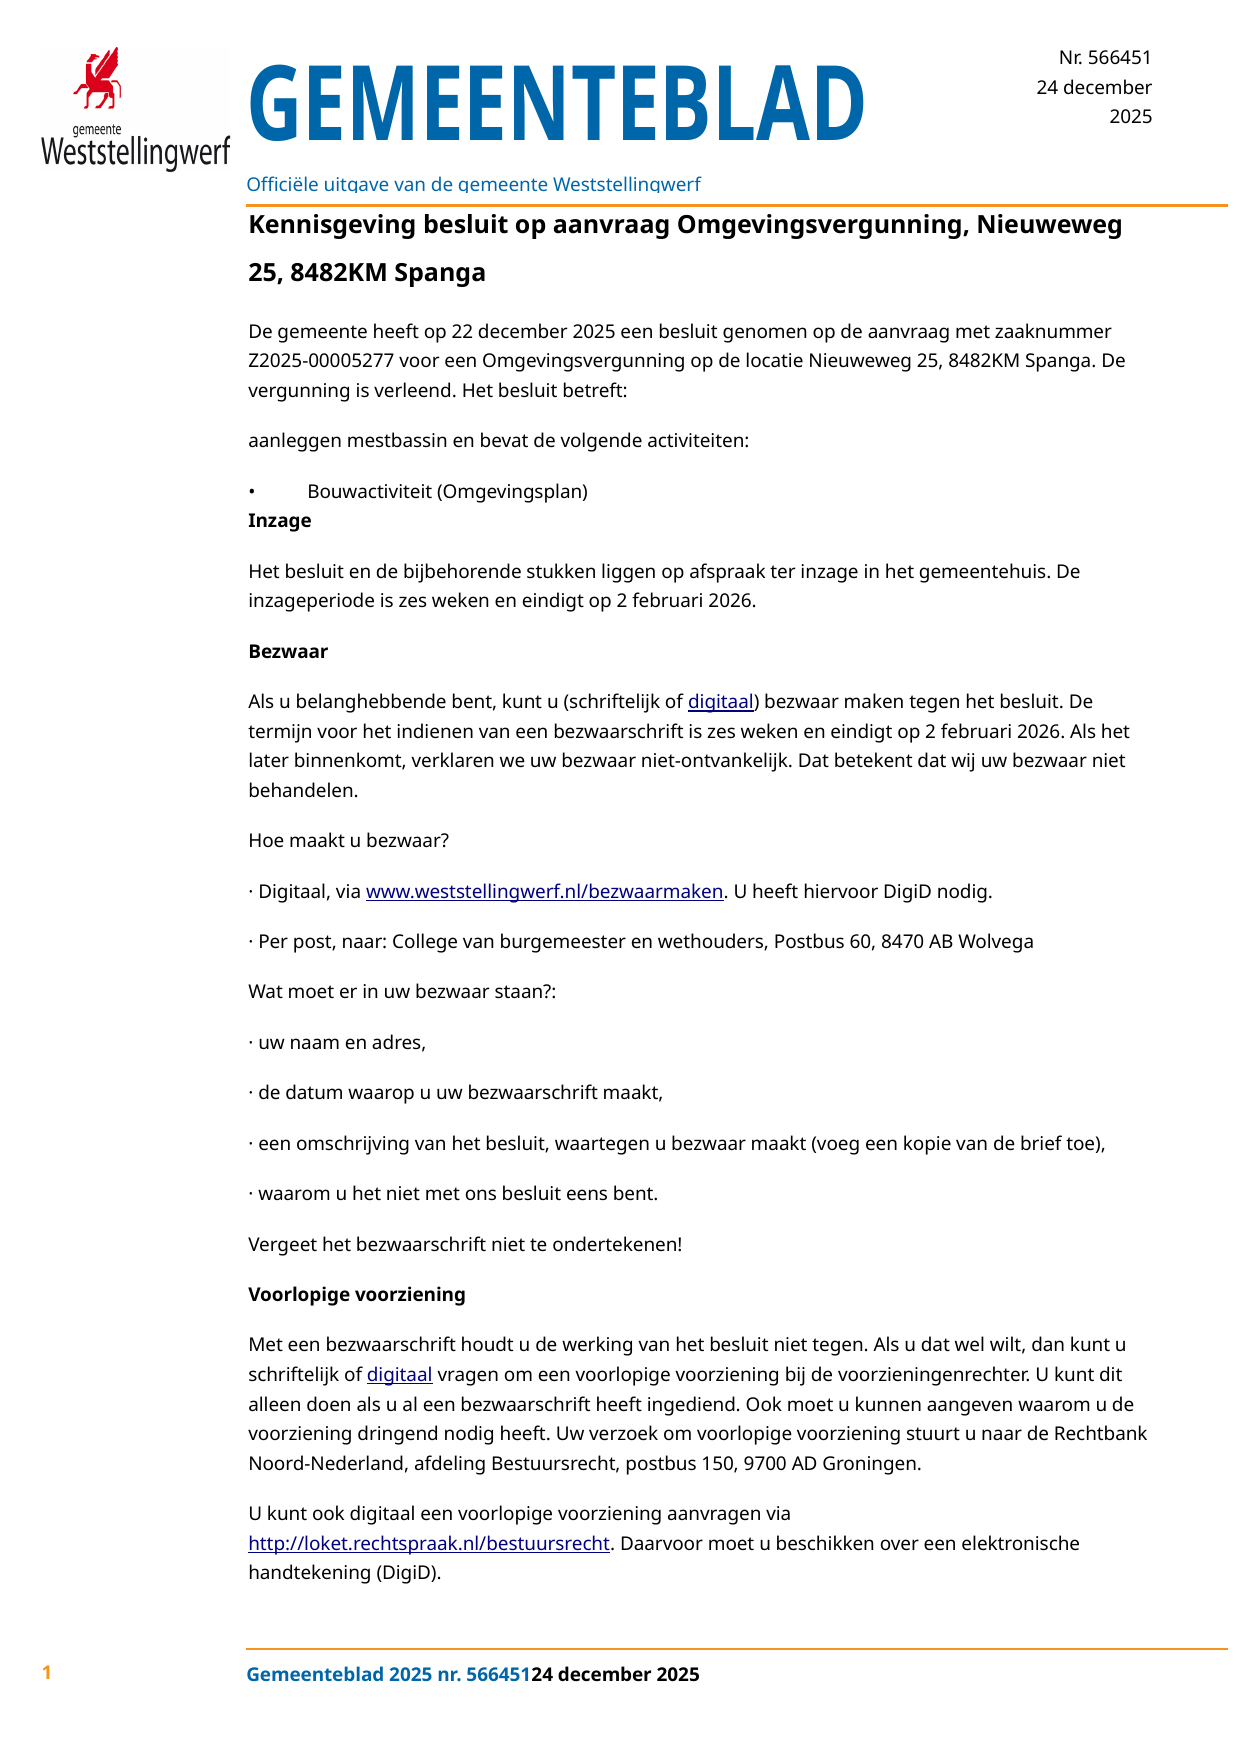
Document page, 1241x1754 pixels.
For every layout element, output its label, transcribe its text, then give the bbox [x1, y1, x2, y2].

text aanleggen mestbassin en bevat de volgende activiteiten: [248, 427, 1152, 453]
text · de datum waarop u uw bezwaarschrift maakt, [248, 1079, 1152, 1105]
text · Per post, naar: College van burgemeester en wethouders, Postbus 60, 8470 AB Wolvega [248, 928, 1152, 954]
text Het besluit en de bijbehorende stukken liggen op afspraak ter inzage in het gemeentehuis. De inzageperiode is zes weken en eindigt op 2 februari 2026. [248, 558, 1152, 613]
text Inzage [248, 507, 1152, 533]
text Met een bezwaarschrift houdt u de werking van het besluit niet tegen. Als u dat wel wilt, dan kunt u schriftelijk of digitaal vragen om een voorlopige voorziening bij de voorzieningenrechter. U kunt dit alleen doen als u al een bezwaarschrift heeft ingediend. Ook moet u kunnen aangeven waarom u de voorziening dringend nodig heeft. Uw verzoek om voorlopige voorziening stuurt u naar de Rechtbank Noord-Nederland, afdeling Bestuursrecht, postbus 150, 9700 AD Groningen. [248, 1332, 1152, 1476]
text De gemeente heeft op 22 december 2025 een besluit genomen op de aanvraag met zaaknummer Z2025-00005277 voor een Omgevingsvergunning op de locatie Nieuweweg 25, 8482KM Spanga. De vergunning is verleend. Het besluit betreft: [248, 318, 1152, 403]
text Wat moet er in uw bezwaar staan?: [248, 979, 1152, 1004]
text Hoe maakt u bezwaar? [248, 827, 1152, 853]
text Voorlopige voorziening [248, 1281, 1152, 1307]
text · Digitaal, via www.weststellingwerf.nl/bezwaarmaken. U heeft hiervoor DigiD nodig. [248, 878, 1152, 904]
text U kunt ook digitaal een voorlopige voorziening aanvragen via http://loket.rechtspraak.nl/bestuursrecht. Daarvoor moet u beschikken over een elektronische handtekening (DigiD). [248, 1500, 1152, 1585]
text · een omschrijving van het besluit, waartegen u bezwaar maakt (voeg een kopie van de brief toe), [248, 1130, 1152, 1156]
text Bezwaar [248, 638, 1152, 664]
text · waarom u het niet met ons besluit eens bent. [248, 1180, 1152, 1206]
text · uw naam en adres, [248, 1029, 1152, 1055]
list Bouwactiviteit (Omgevingsplan) [248, 478, 1152, 504]
text Vergeet het bezwaarschrift niet te ondertekenen! [248, 1231, 1152, 1257]
text Kennisgeving besluit op aanvraag Omgevingsvergunning, Nieuweweg 25, 8482KM Spanga [248, 207, 1152, 288]
text Als u belanghebbende bent, kunt u (schriftelijk of digitaal) bezwaar maken tegen het besluit. De termijn voor het indienen van een bezwaarschrift is zes weken en eindigt op 2 februari 2026. Als het later binnenkomt, verklaren we uw bezwaar niet-ontvankelijk. Dat betekent dat wij uw bezwaar niet behandelen. [248, 688, 1152, 803]
picture [41, 47, 231, 172]
